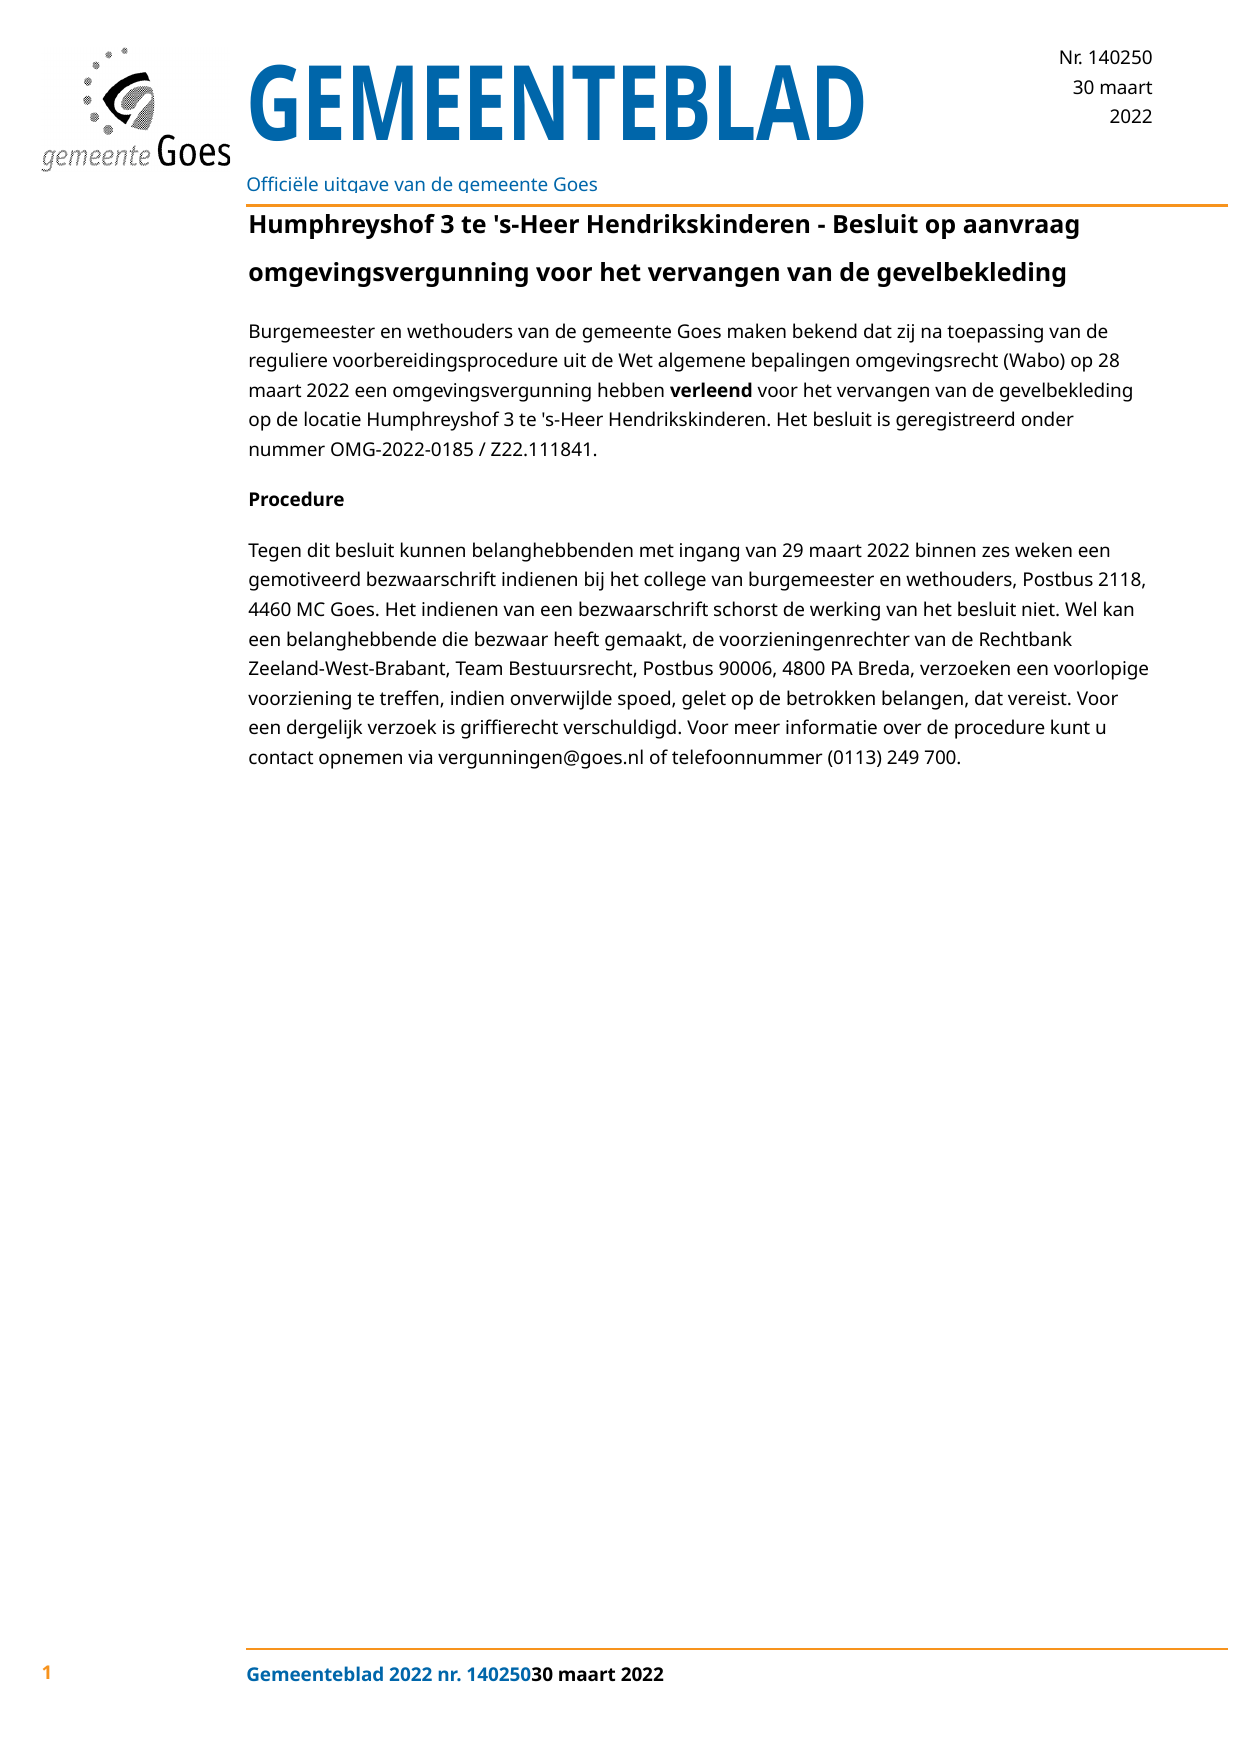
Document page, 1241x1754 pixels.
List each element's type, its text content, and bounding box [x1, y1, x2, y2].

text Procedure [248, 487, 1152, 512]
text Tegen dit besluit kunnen belanghebbenden met ingang van 29 maart 2022 binnen zes weken een gemotiveerd bezwaarschrift indienen bij het college van burgemeester en wethouders, Postbus 2118, 4460 MC Goes. Het indienen van een bezwaarschrift schorst de werking van het besluit niet. Wel kan een belanghebbende die bezwaar heeft gemaakt, de voorzieningenrechter van de Rechtbank Zeeland-West-Brabant, Team Bestuursrecht, Postbus 90006, 4800 PA Breda, verzoeken een voorlopige voorziening te treffen, indien onverwijlde spoed, gelet op de betrokken belangen, dat vereist. Voor een dergelijk verzoek is griffierecht verschuldigd. Voor meer informatie over de procedure kunt u contact opnemen via vergunningen@goes.nl of telefoonnummer (0113) 249 700. [248, 537, 1152, 770]
text Humphreyshof 3 te 's-Heer Hendrikskinderen - Besluit op aanvraag omgevingsvergunning voor het vervangen van de gevelbekleding [248, 207, 1152, 288]
text Burgemeester en wethouders van de gemeente Goes maken bekend dat zij na toepassing van de reguliere voorbereidingsprocedure uit de Wet algemene bepalingen omgevingsrecht (Wabo) op 28 maart 2022 een omgevingsvergunning hebben verleend voor het vervangen van de gevelbekleding op de locatie Humphreyshof 3 te 's-Heer Hendrikskinderen. Het besluit is geregistreerd onder nummer OMG-2022-0185 / Z22.111841. [248, 318, 1152, 462]
picture [41, 47, 231, 172]
